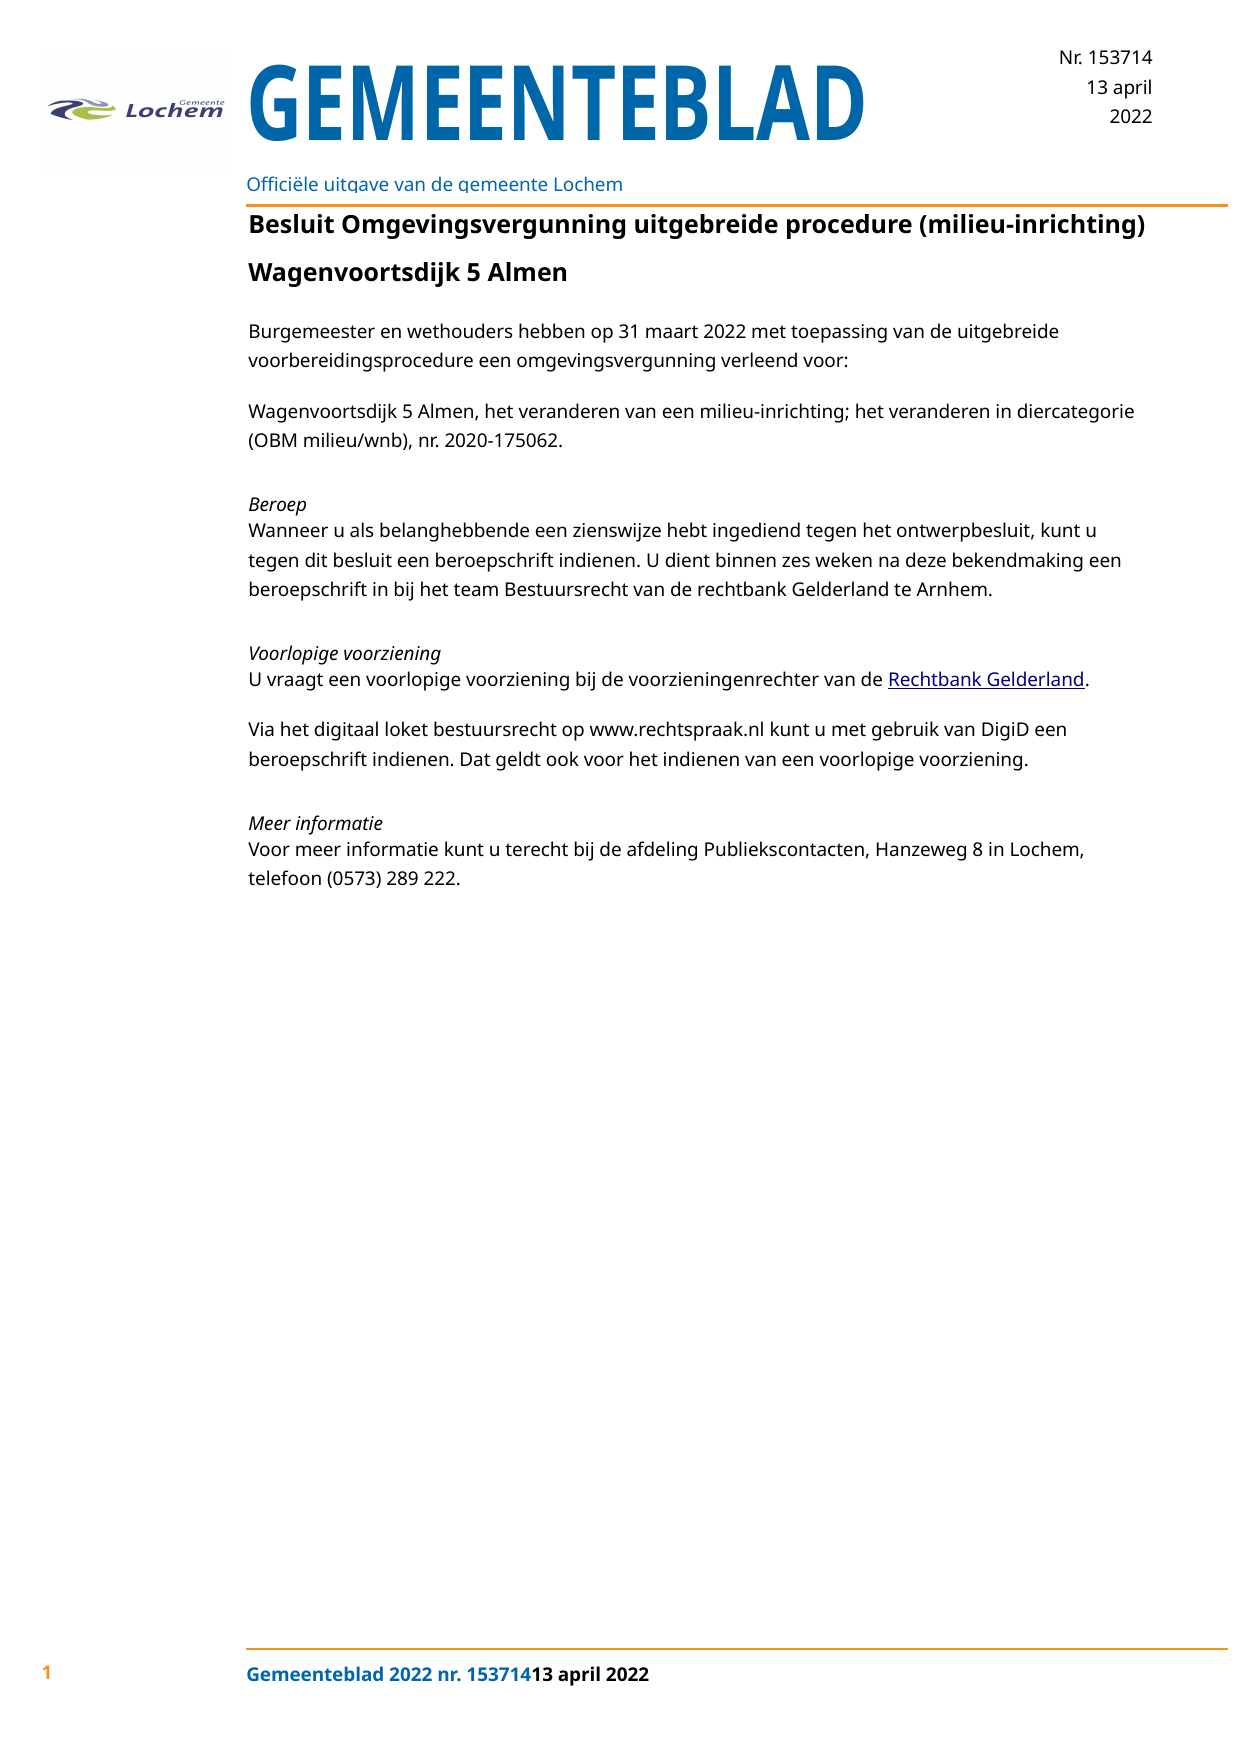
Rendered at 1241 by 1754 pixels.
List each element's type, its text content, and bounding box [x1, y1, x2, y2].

text Meer informatie [248, 810, 1152, 836]
text Besluit Omgevingsvergunning uitgebreide procedure (milieu-inrichting) Wagenvoortsdijk 5 Almen [248, 207, 1152, 288]
text Via het digitaal loket bestuursrecht op www.rechtspraak.nl kunt u met gebruik van DigiD een beroepschrift indienen. Dat geldt ook voor het indienen van een voorlopige voorziening. [248, 716, 1152, 772]
text Voorlopige voorziening [248, 640, 1152, 666]
picture [41, 47, 231, 172]
text Voor meer informatie kunt u terecht bij de afdeling Publiekscontacten, Hanzeweg 8 in Lochem, telefoon (0573) 289 222. [248, 836, 1152, 891]
text U vraagt een voorlopige voorziening bij de voorzieningenrechter van de Rechtbank Gelderland. [248, 666, 1152, 692]
text Wagenvoortsdijk 5 Almen, het veranderen van een milieu-inrichting; het veranderen in diercategorie (OBM milieu/wnb), nr. 2020-175062. [248, 398, 1152, 453]
text Wanneer u als belanghebbende een zienswijze hebt ingediend tegen het ontwerpbesluit, kunt u tegen dit besluit een beroepschrift indienen. U dient binnen zes weken na deze bekendmaking een beroepschrift in bij het team Bestuursrecht van de rechtbank Gelderland te Arnhem. [248, 517, 1152, 602]
text Beroep [248, 491, 1152, 517]
text Burgemeester en wethouders hebben op 31 maart 2022 met toepassing van de uitgebreide voorbereidingsprocedure een omgevingsvergunning verleend voor: [248, 318, 1152, 373]
